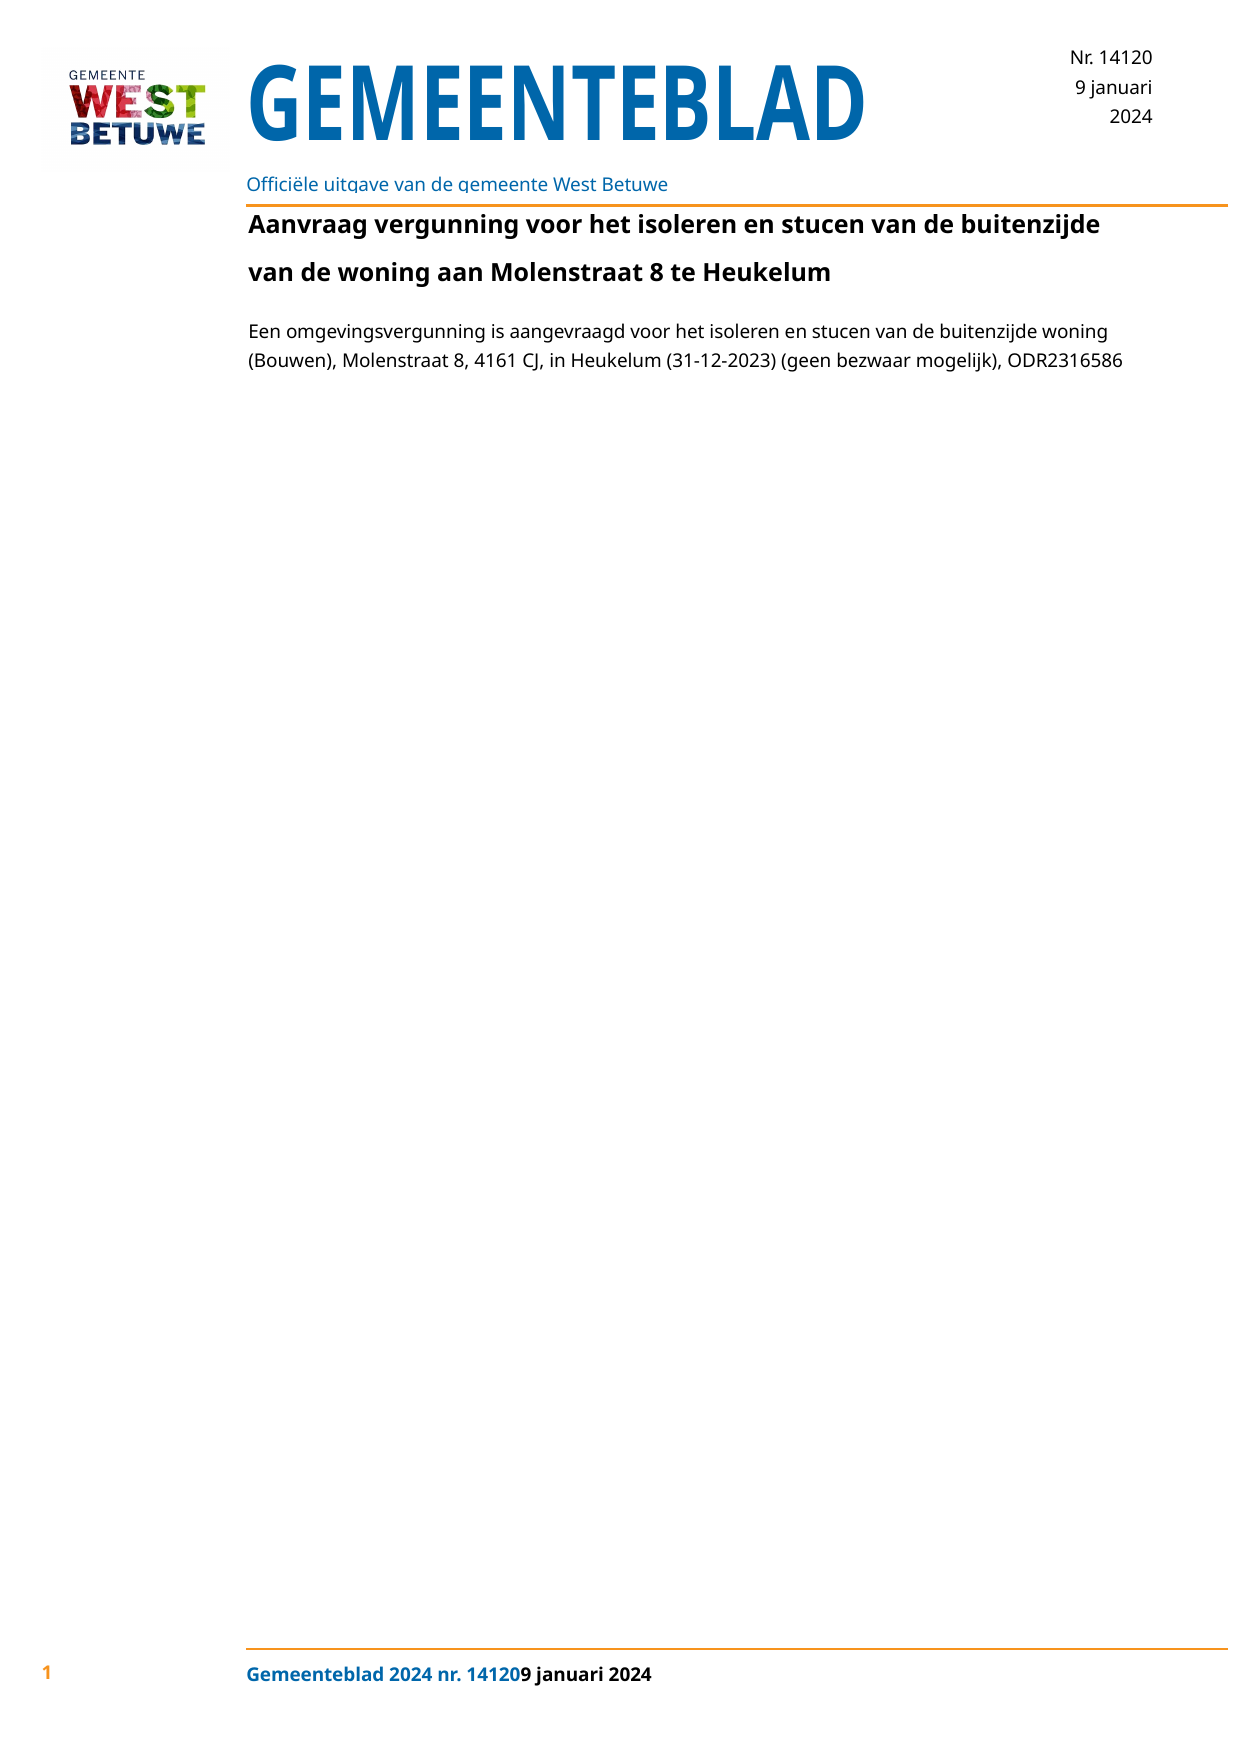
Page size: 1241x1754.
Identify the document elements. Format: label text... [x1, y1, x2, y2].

text Aanvraag vergunning voor het isoleren en stucen van de buitenzijde van de woning aan Molenstraat 8 te Heukelum [248, 207, 1152, 288]
picture [41, 47, 231, 172]
text Een omgevingsvergunning is aangevraagd voor het isoleren en stucen van de buitenzijde woning (Bouwen), Molenstraat 8, 4161 CJ, in Heukelum (31-12-2023) (geen bezwaar mogelijk), ODR2316586 [248, 318, 1152, 373]
